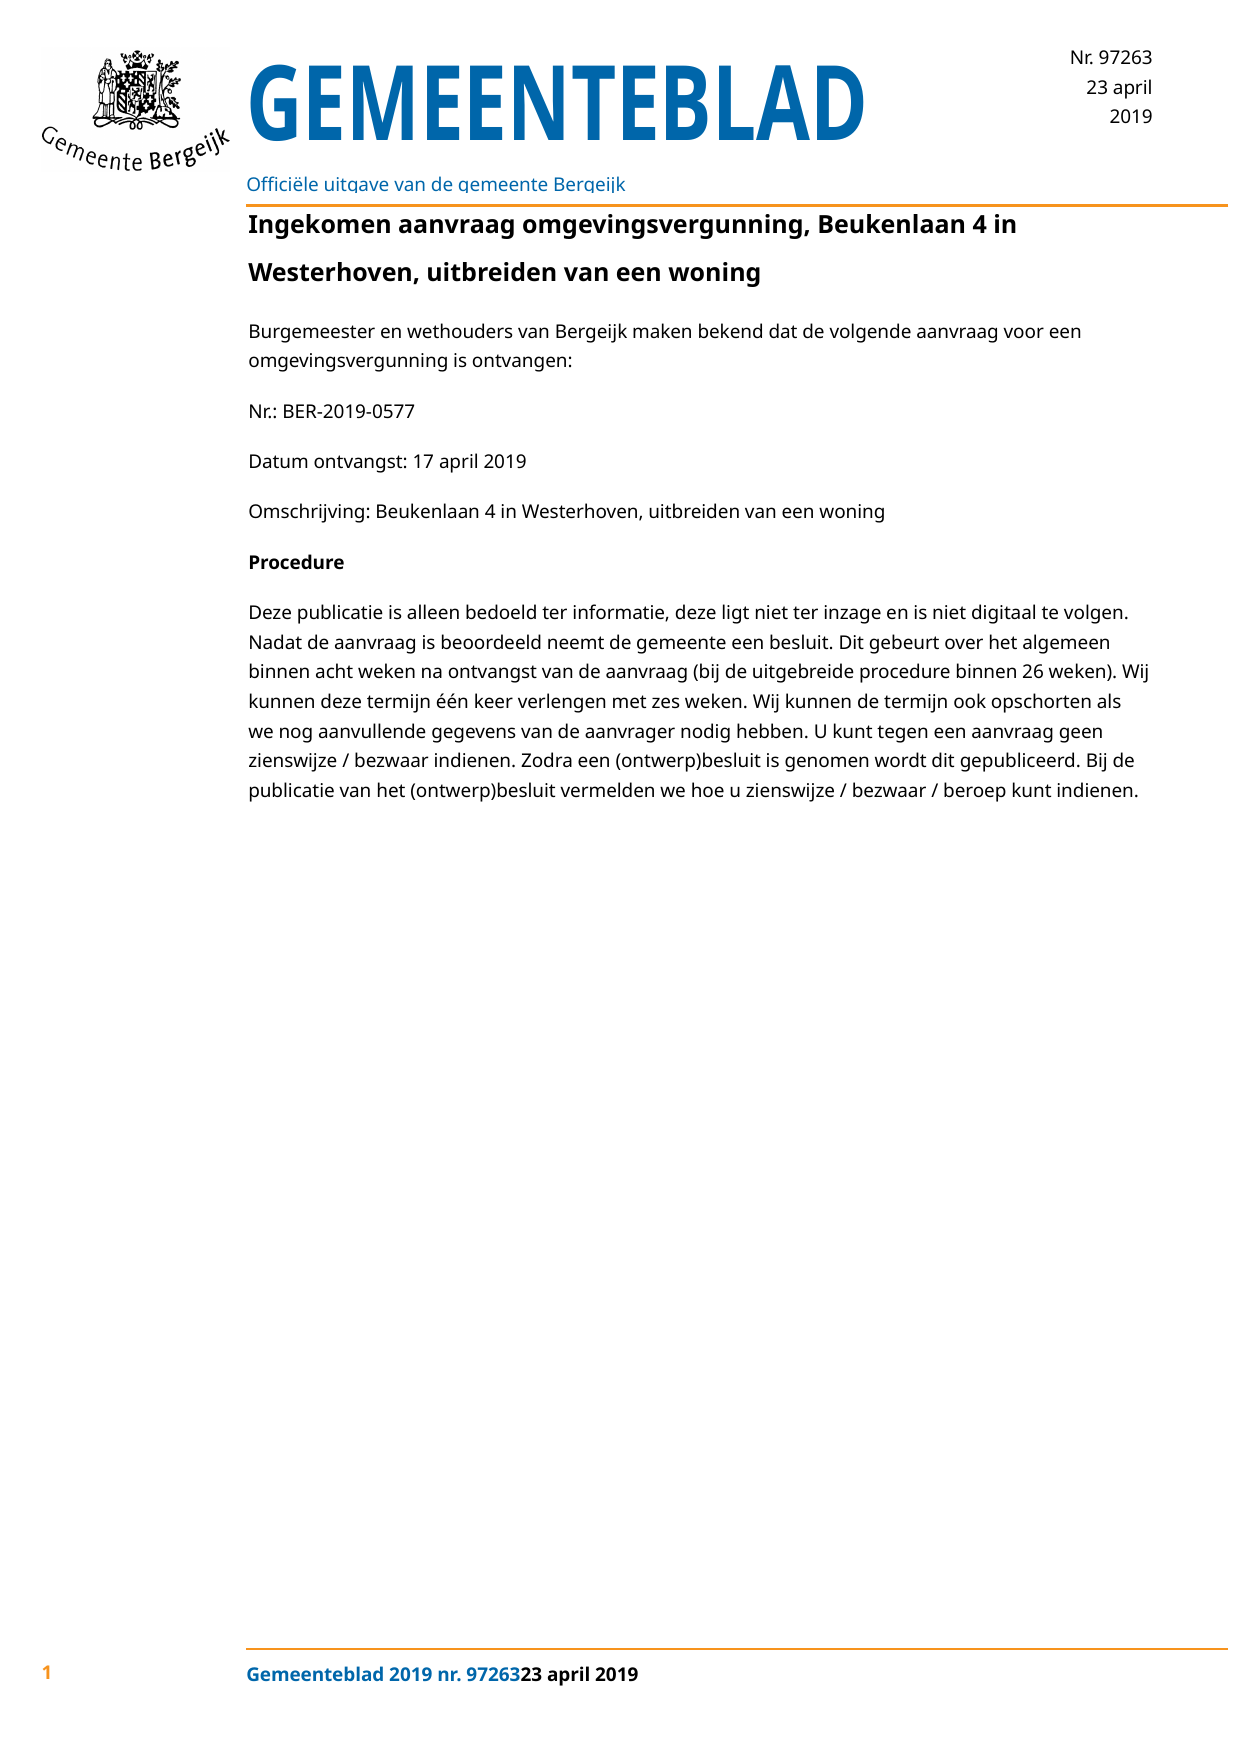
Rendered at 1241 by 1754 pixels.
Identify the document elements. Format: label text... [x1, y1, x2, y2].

text Burgemeester en wethouders van Bergeijk maken bekend dat de volgende aanvraag voor een omgevingsvergunning is ontvangen: [248, 318, 1152, 373]
picture [41, 47, 231, 172]
text Procedure [248, 549, 1152, 575]
text Datum ontvangst: 17 april 2019 [248, 448, 1152, 474]
text Omschrijving: Beukenlaan 4 in Westerhoven, uitbreiden van een woning [248, 499, 1152, 524]
text Deze publicatie is alleen bedoeld ter informatie, deze ligt niet ter inzage en is niet digitaal te volgen. Nadat de aanvraag is beoordeeld neemt de gemeente een besluit. Dit gebeurt over het algemeen binnen acht weken na ontvangst van de aanvraag (bij de uitgebreide procedure binnen 26 weken). Wij kunnen deze termijn één keer verlengen met zes weken. Wij kunnen de termijn ook opschorten als we nog aanvullende gegevens van de aanvrager nodig hebben. U kunt tegen een aanvraag geen zienswijze / bezwaar indienen. Zodra een (ontwerp)besluit is genomen wordt dit gepubliceerd. Bij de publicatie van het (ontwerp)besluit vermelden we hoe u zienswijze / bezwaar / beroep kunt indienen. [248, 599, 1152, 803]
text Nr.: BER-2019-0577 [248, 398, 1152, 424]
text Ingekomen aanvraag omgevingsvergunning, Beukenlaan 4 in Westerhoven, uitbreiden van een woning [248, 207, 1152, 288]
